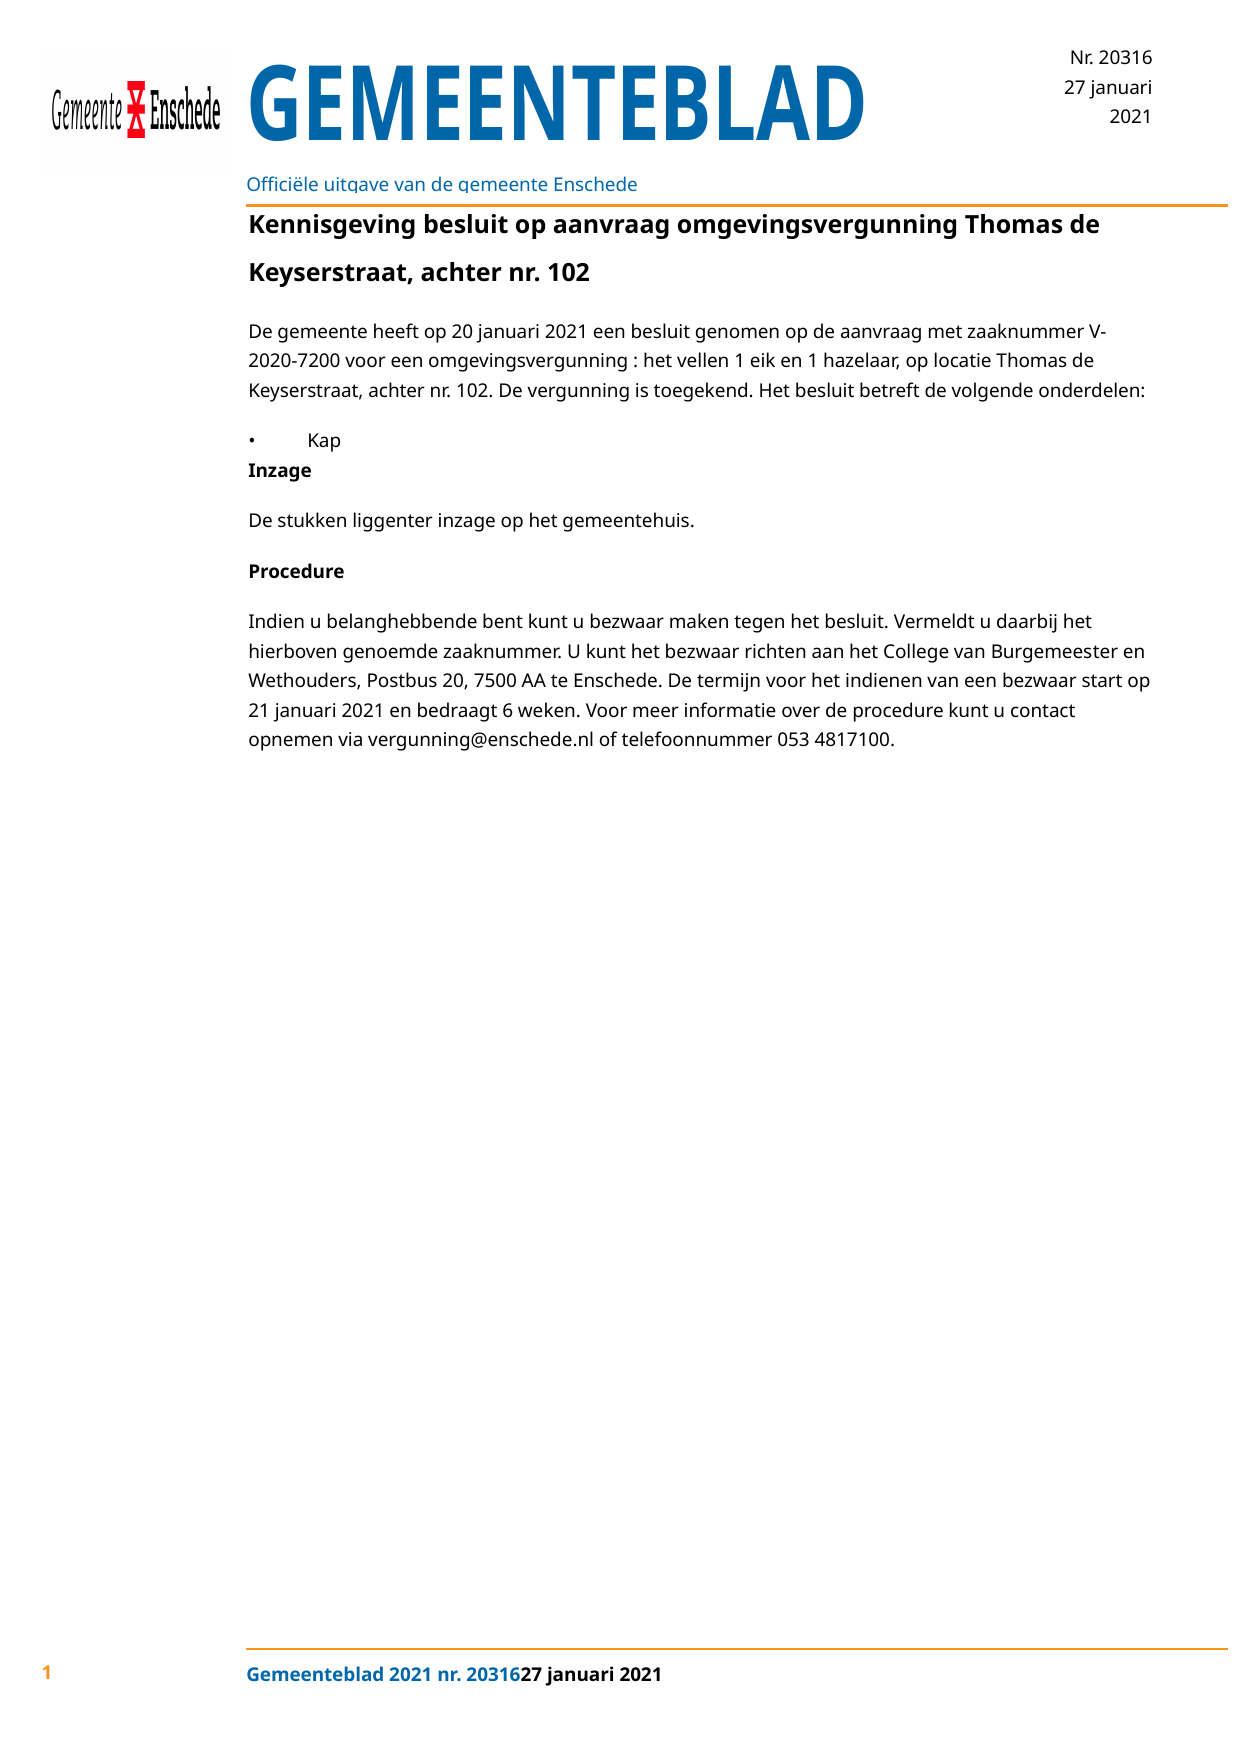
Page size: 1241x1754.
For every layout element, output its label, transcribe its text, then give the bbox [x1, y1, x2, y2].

list Kap [248, 427, 1152, 453]
text Inzage [248, 457, 1152, 483]
text De gemeente heeft op 20 januari 2021 een besluit genomen op de aanvraag met zaaknummer V-2020-7200 voor een omgevingsvergunning : het vellen 1 eik en 1 hazelaar, op locatie Thomas de Keyserstraat, achter nr. 102. De vergunning is toegekend. Het besluit betreft de volgende onderdelen: [248, 318, 1152, 403]
text De stukken liggenter inzage op het gemeentehuis. [248, 507, 1152, 533]
text Indien u belanghebbende bent kunt u bezwaar maken tegen het besluit. Vermeldt u daarbij het hierboven genoemde zaaknummer. U kunt het bezwaar richten aan het College van Burgemees­ter en Wethouders, Postbus 20, 7500 AA te Enschede. De termijn voor het indienen van een bezwaar start op 21 januari 2021 en bedraagt 6 weken. Voor meer informatie over de procedure kunt u contact opnemen via vergunning@enschede.nl of telefoonnummer 053 4817100. [248, 608, 1152, 752]
text Procedure [248, 558, 1152, 584]
text Kennisgeving besluit op aanvraag omgevingsvergunning Thomas de Keyserstraat, achter nr. 102 [248, 207, 1152, 288]
picture [41, 47, 231, 172]
